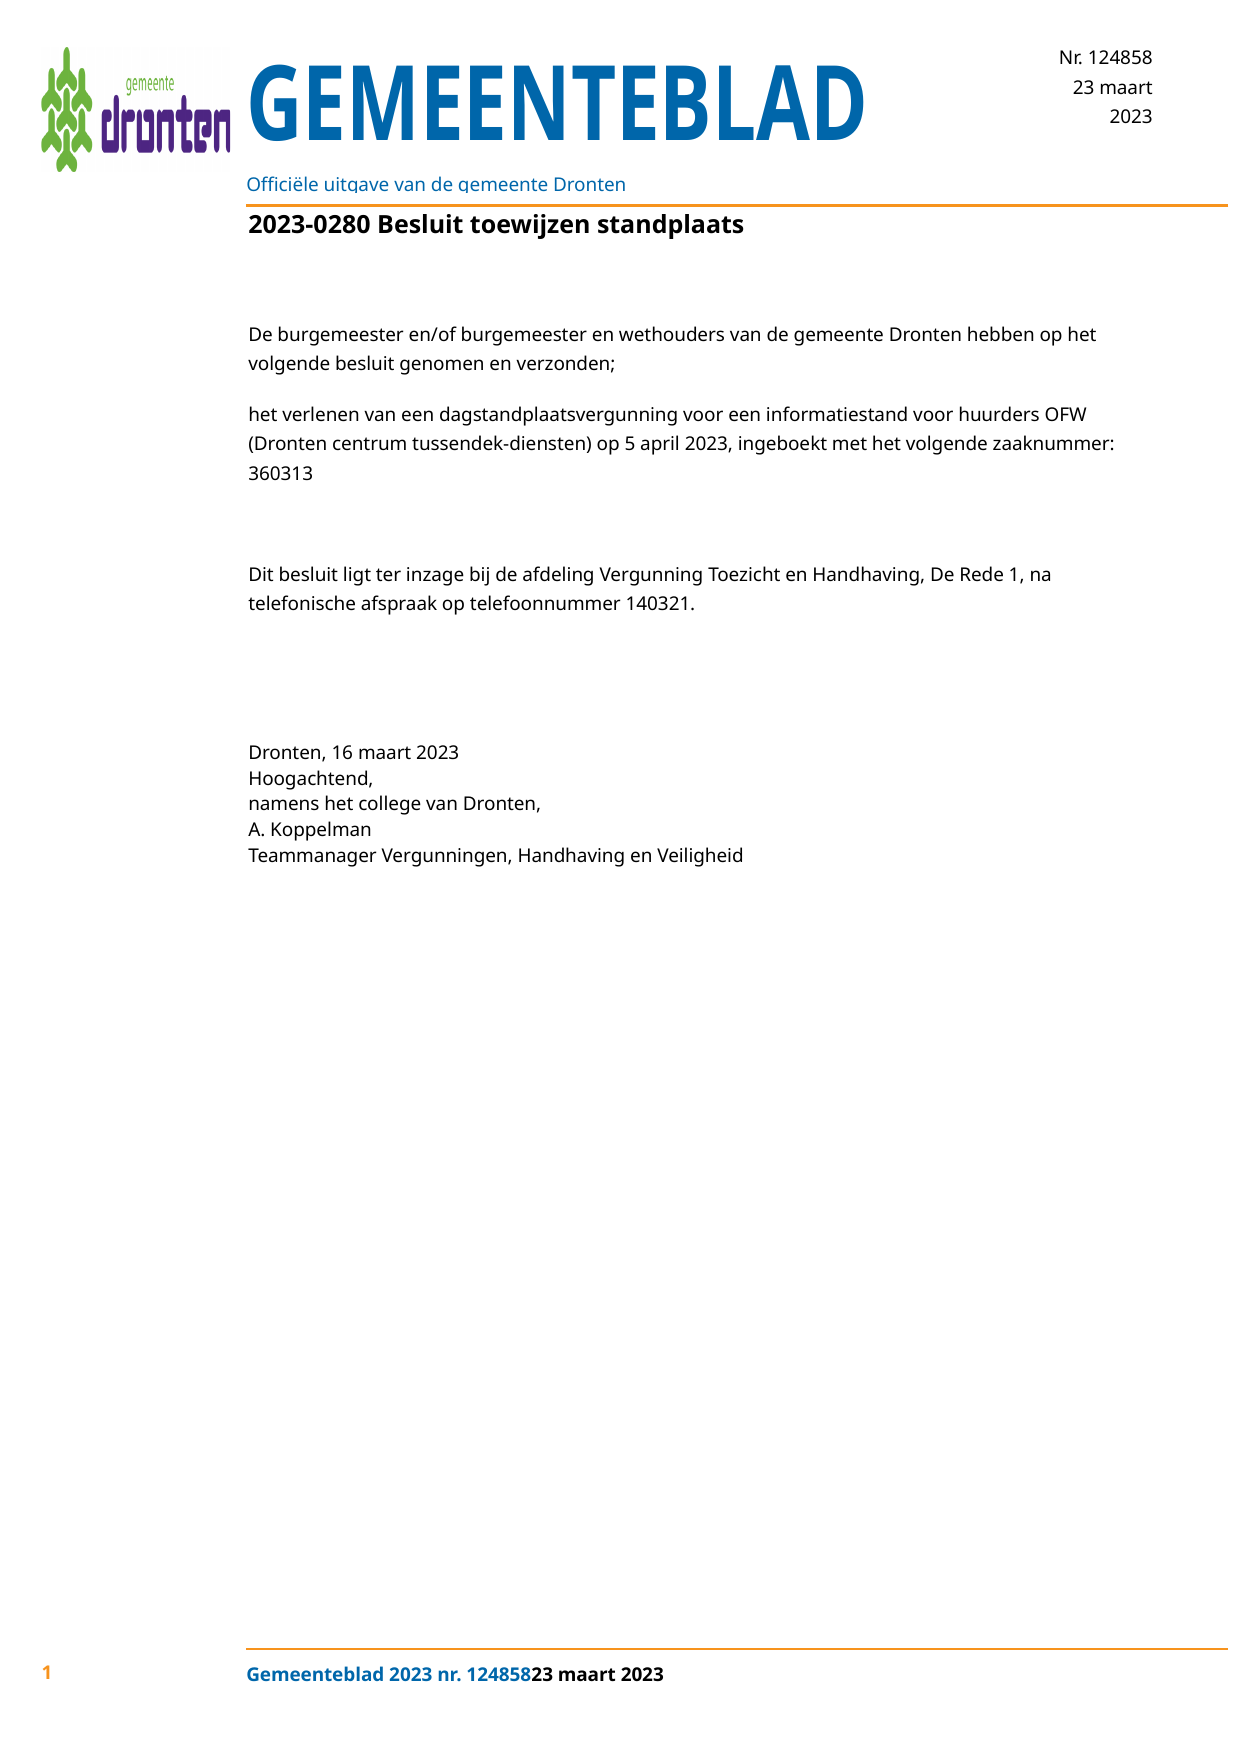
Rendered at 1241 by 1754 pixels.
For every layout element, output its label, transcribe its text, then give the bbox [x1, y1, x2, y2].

picture [41, 47, 231, 172]
text namens het college van Dronten, [248, 790, 1152, 816]
text het verlenen van een dagstandplaatsvergunning voor een informatiestand voor huurders OFW (Dronten centrum tussendek-diensten) op 5 april 2023, ingeboekt met het volgende zaaknummer: 360313 [248, 401, 1152, 486]
text Dronten, 16 maart 2023 [248, 739, 1152, 765]
text Teammanager Vergunningen, Handhaving en Veiligheid [248, 842, 1152, 868]
text Dit besluit ligt ter inzage bij de afdeling Vergunning Toezicht en Handhaving, De Rede 1, na telefonische afspraak op telefoonnummer 140321. [248, 561, 1152, 616]
text De burgemeester en/of burgemeester en wethouders van de gemeente Dronten hebben op het volgende besluit genomen en verzonden; [248, 321, 1152, 376]
text 2023-0280 Besluit toewijzen standplaats [248, 207, 1152, 241]
text Hoogachtend, [248, 765, 1152, 790]
text A. Koppelman [248, 816, 1152, 842]
